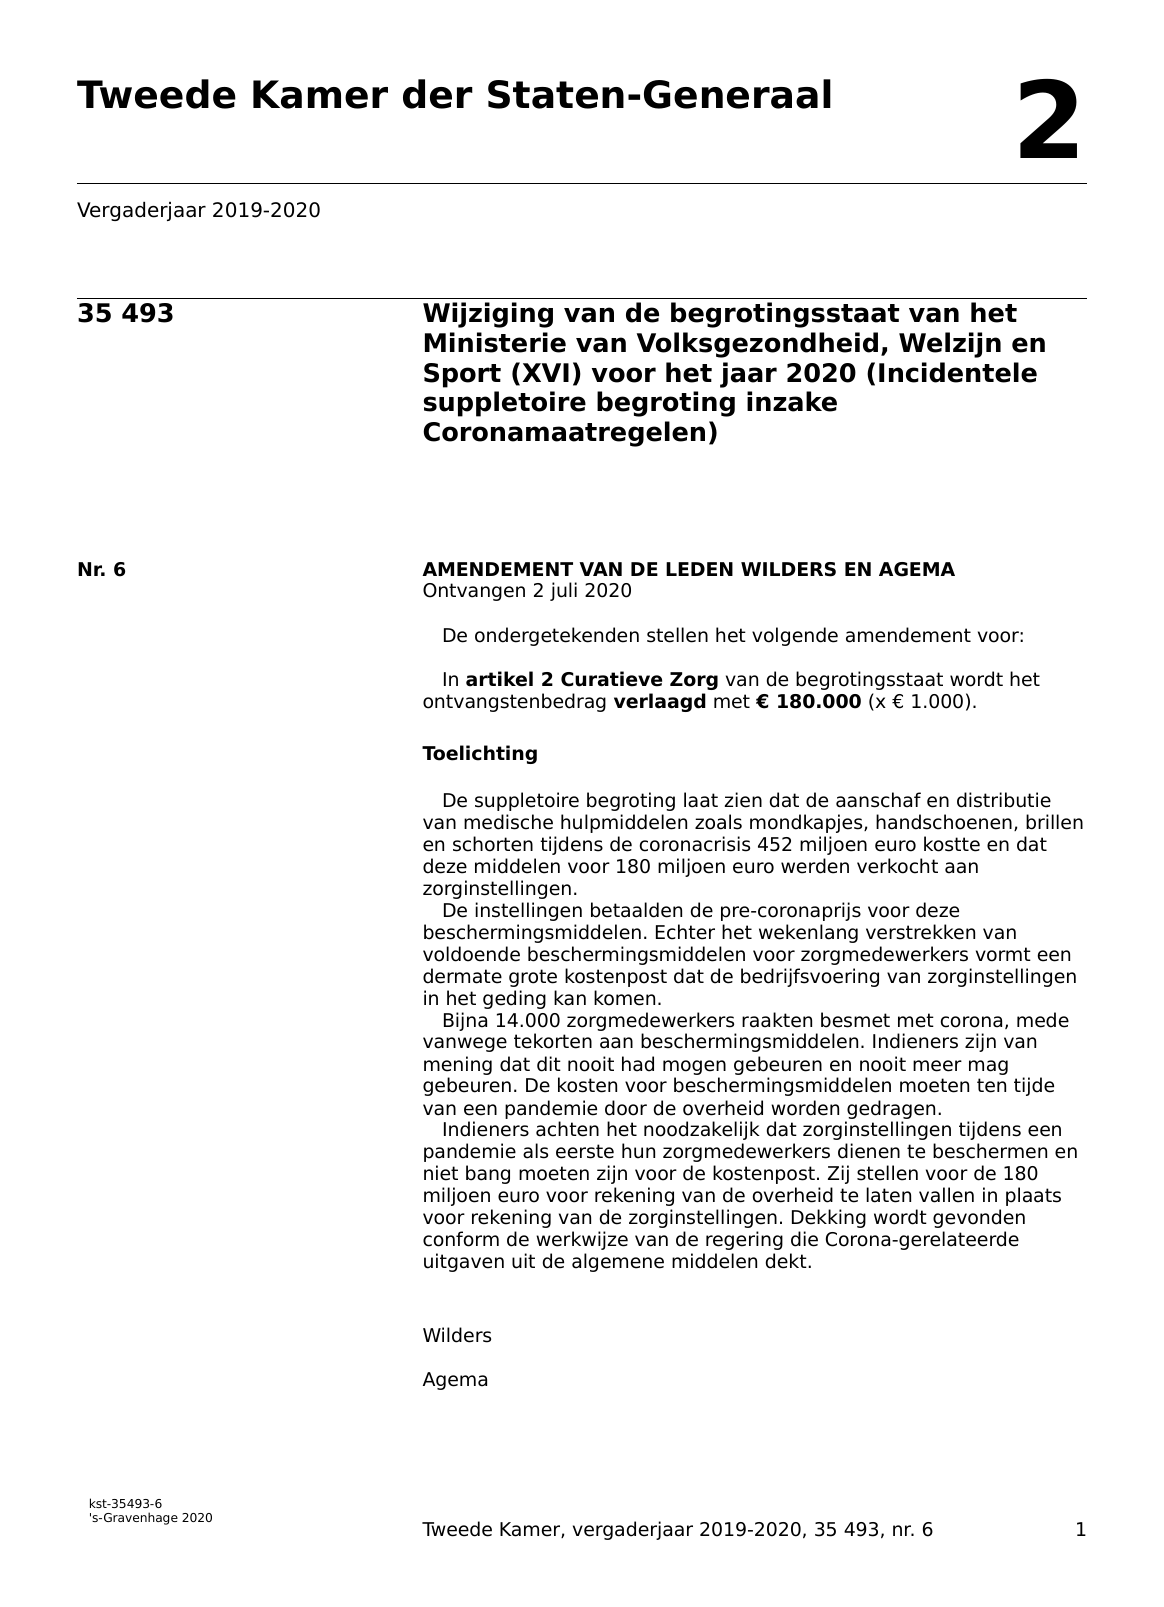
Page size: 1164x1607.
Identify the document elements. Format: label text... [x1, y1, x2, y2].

text In artikel 2 Curatieve Zorg van de begrotingsstaat wordt het ontvangstenbedrag verlaagd met € 180.000 (x € 1.000). [422, 669, 1087, 713]
text 's-Gravenhage 2020 [88, 1511, 323, 1525]
text Ontvangen 2 juli 2020 [422, 580, 1087, 602]
table_header 2 [886, 59, 1087, 183]
subtitle Nr. 6 AMENDEMENT VAN DE LEDEN WILDERS EN AGEMA [77, 558, 1087, 580]
text De suppletoire begroting laat zien dat de aanschaf en distributie van medische hulpmiddelen zoals mondkapjes, handschoenen, brillen en schorten tijdens de coronacrisis 452 miljoen euro kostte en dat deze middelen voor 180 miljoen euro werden verkocht aan zorginstellingen. [422, 790, 1087, 899]
subtitle Toelichting [422, 743, 1087, 765]
text kst-35493-6 [88, 1497, 323, 1511]
text Bijna 14.000 zorgmedewerkers raakten besmet met corona, mede vanwege tekorten aan beschermingsmiddelen. Indieners zijn van mening dat dit nooit had mogen gebeuren en nooit meer mag gebeuren. De kosten voor beschermingsmiddelen moeten ten tijde van een pandemie door de overheid worden gedragen. [422, 1009, 1087, 1119]
text Wilders Agema [422, 1303, 1087, 1391]
subtitle 35 493 Wijziging van de begrotingsstaat van het Ministerie van Volksgezondheid, Welzijn en Sport (XVI) voor het jaar 2020 (Incidentele suppletoire begroting inzake Coronamaatregelen) [77, 299, 1087, 447]
text De instellingen betaalden de pre-coronaprijs voor deze beschermingsmiddelen. Echter het wekenlang verstrekken van voldoende beschermingsmiddelen voor zorgmedewerkers vormt een dermate grote kostenpost dat de bedrijfsvoering van zorginstellingen in het geding kan komen. [422, 899, 1087, 1009]
table_cell Vergaderjaar 2019-2020 [77, 184, 1087, 298]
text Indieners achten het noodzakelijk dat zorginstellingen tijdens een pandemie als eerste hun zorgmedewerkers dienen te beschermen en niet bang moeten zijn voor de kostenpost. Zij stellen voor de 180 miljoen euro voor rekening van de overheid te laten vallen in plaats voor rekening van de zorginstellingen. Dekking wordt gevonden conform de werkwijze van de regering die Corona-gerelateerde uitgaven uit de algemene middelen dekt. [422, 1119, 1087, 1273]
text De ondergetekenden stellen het volgende amendement voor: [422, 624, 1087, 647]
table_header Tweede Kamer der Staten-Generaal [77, 59, 886, 183]
